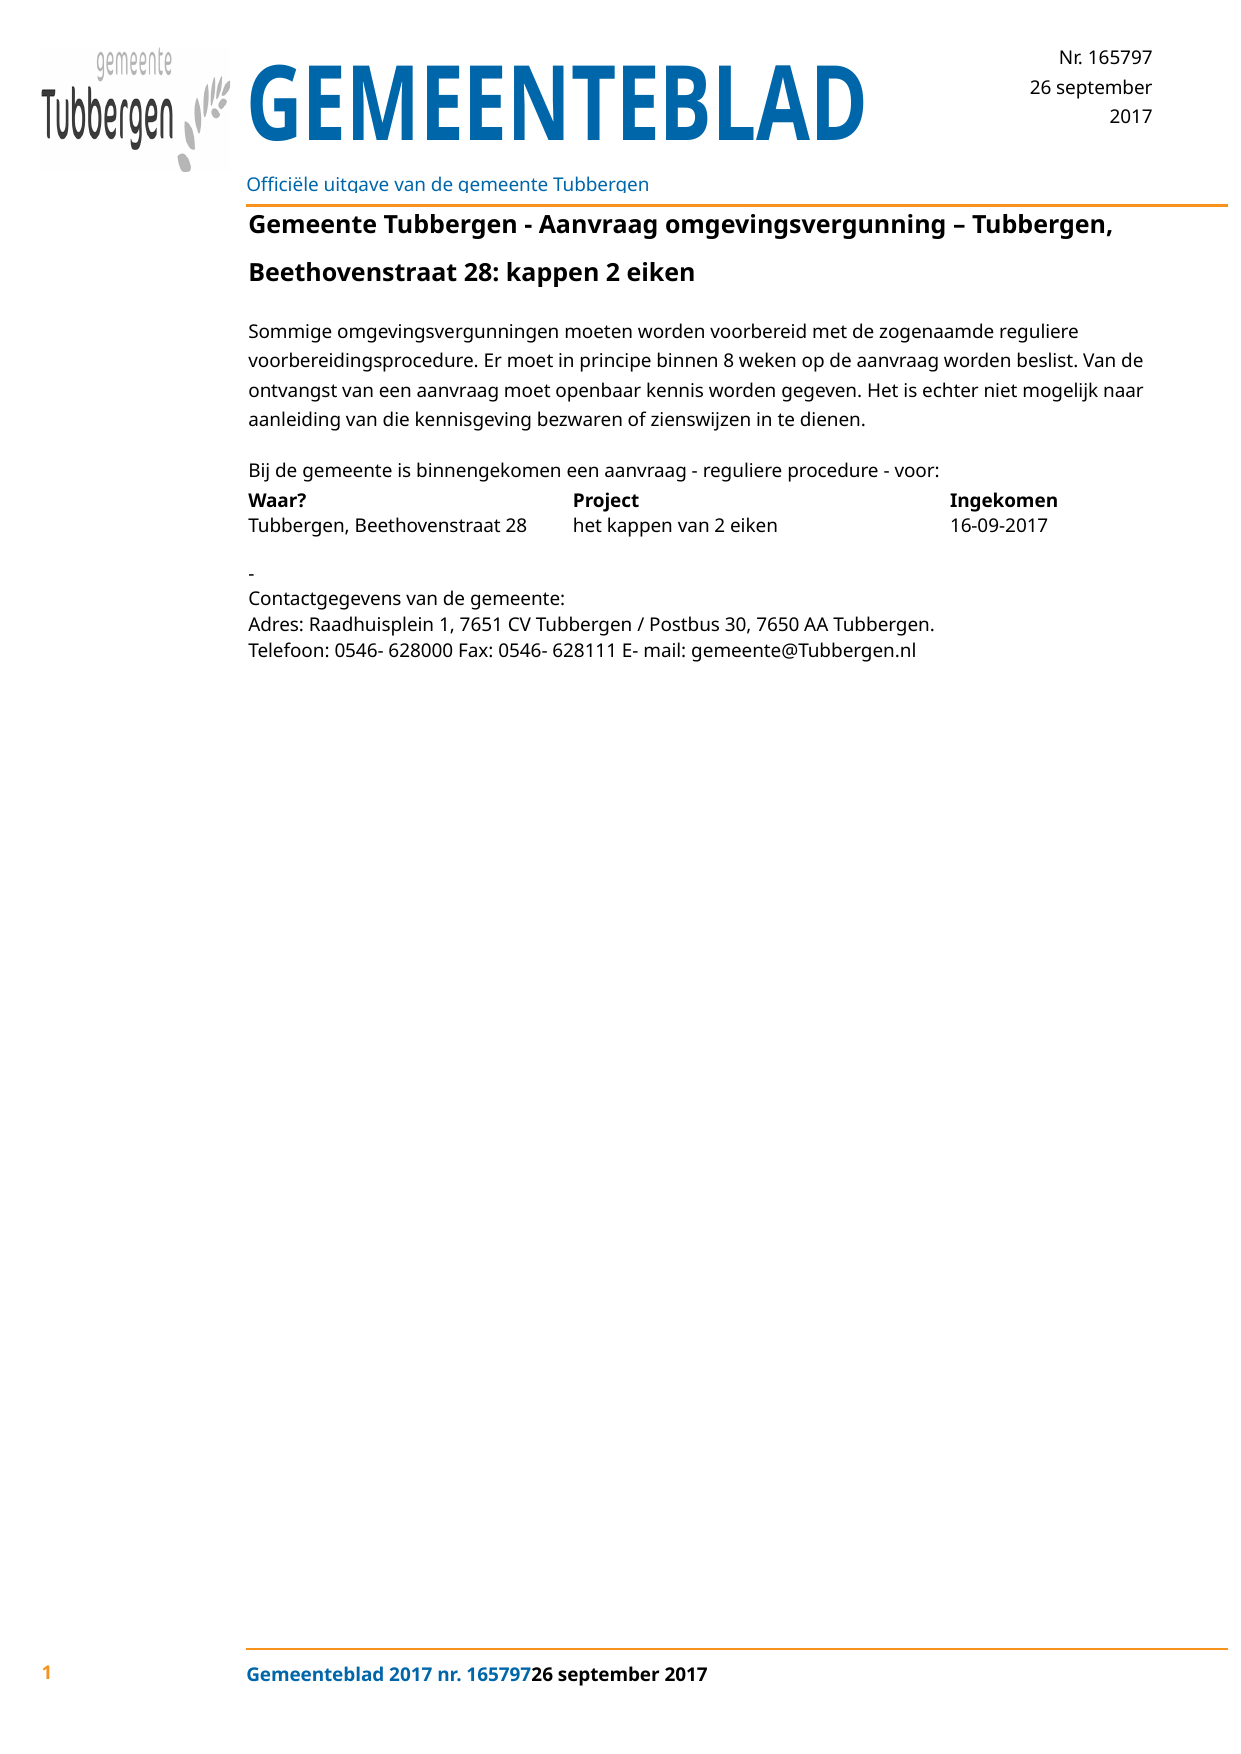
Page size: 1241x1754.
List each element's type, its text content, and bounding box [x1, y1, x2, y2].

table_header Project [573, 487, 950, 512]
text Sommige omgevingsvergunningen moeten worden voorbereid met de zogenaamde reguliere voorbereidingsprocedure. Er moet in principe binnen 8 weken op de aanvraag worden beslist. Van de ontvangst van een aanvraag moet openbaar kennis worden gegeven. Het is echter niet mogelijk naar aanleiding van die kennisgeving bezwaren of zienswijzen in te dienen. [248, 318, 1152, 432]
table_header Ingekomen [950, 487, 1152, 512]
text Adres: Raadhuisplein 1, 7651 CV Tubbergen / Postbus 30, 7650 AA Tubbergen. [248, 611, 1152, 637]
text Bij de gemeente is binnengekomen een aanvraag - reguliere procedure - voor: [248, 457, 1152, 483]
picture [41, 47, 231, 172]
text - [248, 560, 1152, 585]
table_cell 16-09-2017 [950, 513, 1152, 538]
text Gemeente Tubbergen - Aanvraag omgevingsvergunning – Tubbergen, Beethovenstraat 28: kappen 2 eiken [248, 207, 1152, 288]
table_header Waar? [248, 487, 573, 512]
table_cell Tubbergen, Beethovenstraat 28 [248, 513, 573, 538]
text Contactgegevens van de gemeente: [248, 585, 1152, 611]
table_cell het kappen van 2 eiken [573, 513, 950, 538]
text Telefoon: 0546- 628000 Fax: 0546- 628111 E- mail: gemeente@Tubbergen.nl [248, 637, 1152, 663]
